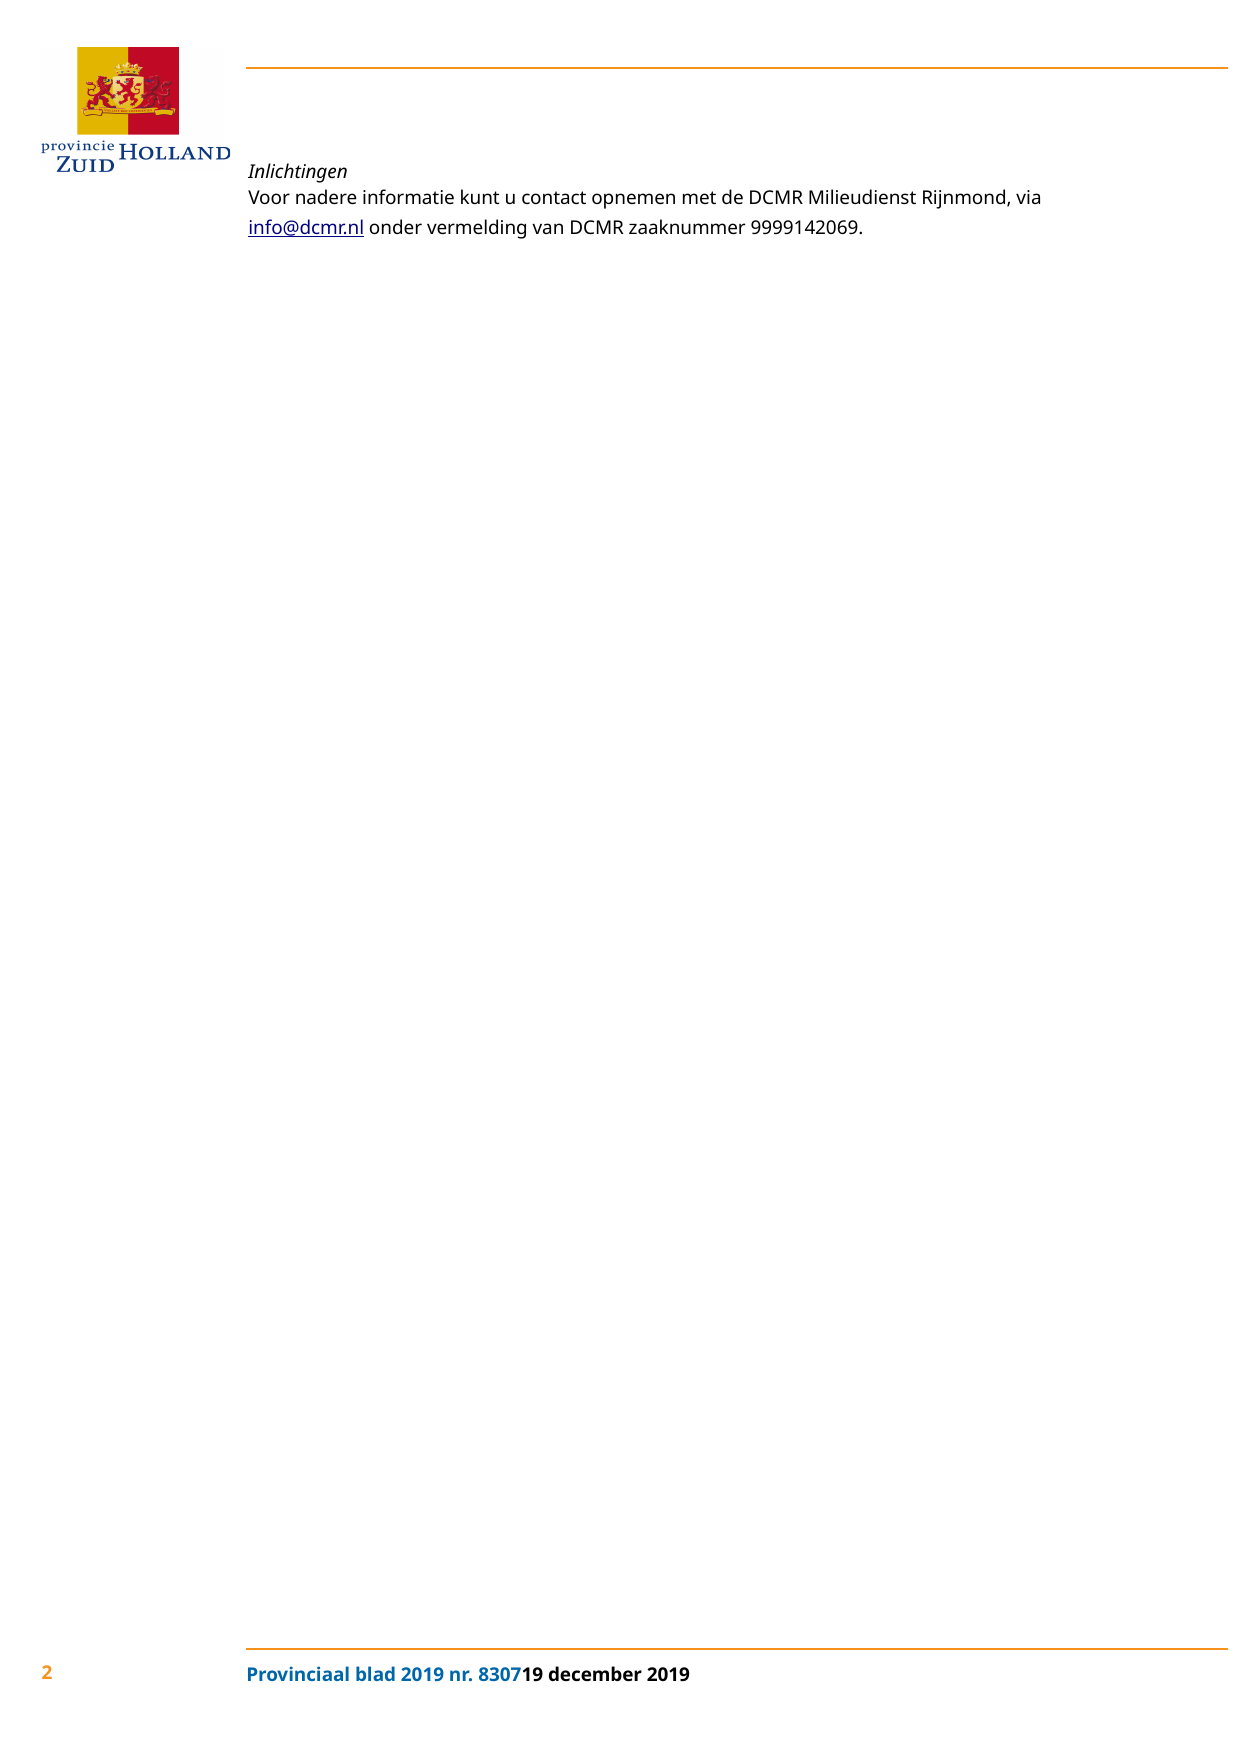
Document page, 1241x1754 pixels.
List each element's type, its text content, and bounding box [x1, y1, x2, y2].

text Voor nadere informatie kunt u contact opnemen met de DCMR Milieudienst Rijnmond, via info@dcmr.nl onder vermelding van DCMR zaaknummer 9999142069. [248, 184, 1152, 240]
picture [41, 47, 231, 172]
text Inlichtingen [248, 159, 1152, 184]
